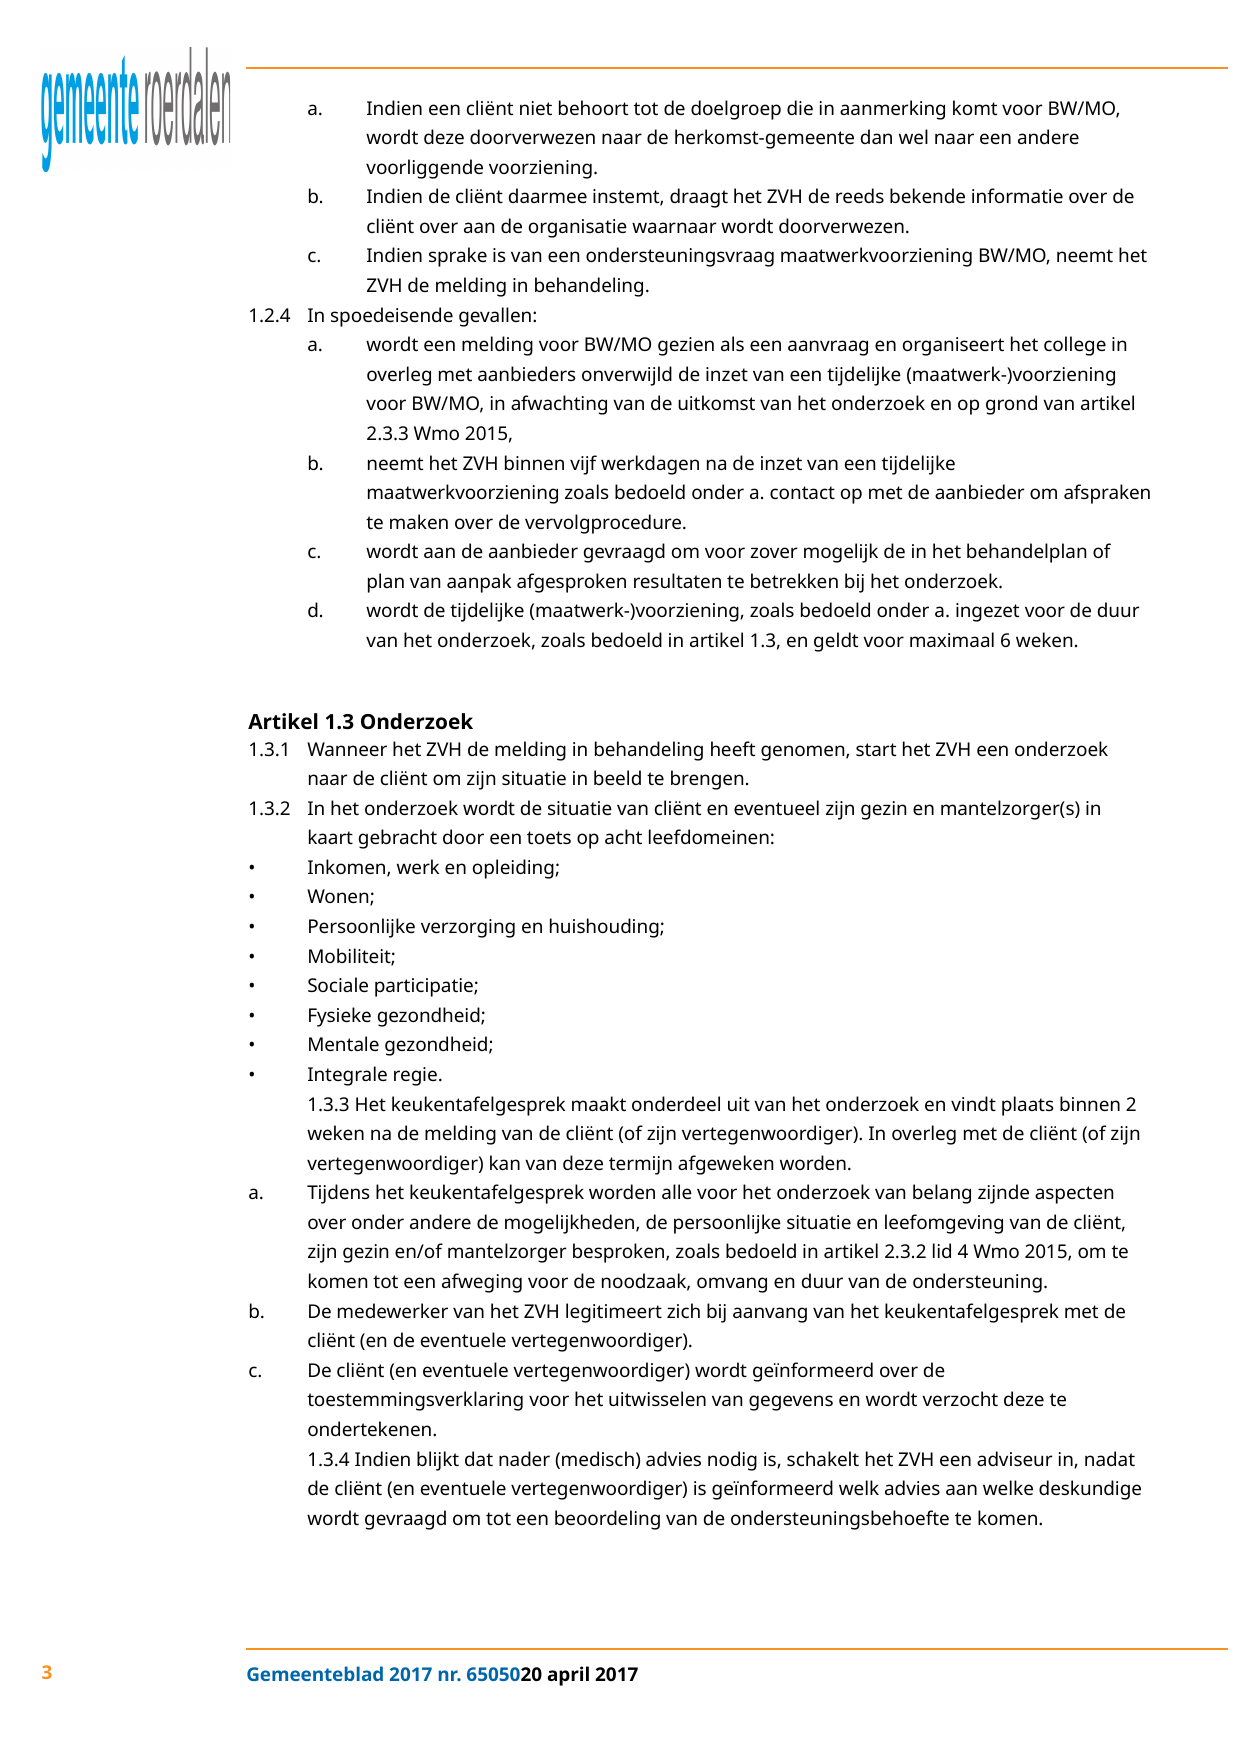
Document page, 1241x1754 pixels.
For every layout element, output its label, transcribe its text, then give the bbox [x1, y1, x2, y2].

list De medewerker van het ZVH legitimeert zich bij aanvang van het keukentafelgesprek met de cliënt (en de eventuele vertegenwoordiger). [248, 1298, 1152, 1353]
picture [41, 47, 231, 172]
list Wanneer het ZVH de melding in behandeling heeft genomen, start het ZVH een onderzoek naar de cliënt om zijn situatie in beeld te brengen. [248, 736, 1152, 791]
list Indien sprake is van een ondersteuningsvraag maatwerkvoorziening BW/MO, neemt het ZVH de melding in behandeling. [307, 243, 1152, 298]
list In het onderzoek wordt de situatie van cliënt en eventueel zijn gezin en mantelzorger(s) in kaart gebracht door een toets op acht leefdomeinen: [248, 795, 1152, 850]
list wordt een melding voor BW/MO gezien als een aanvraag en organiseert het college in overleg met aanbieders onverwijld de inzet van een tijdelijke (maatwerk-)voorziening voor BW/MO, in afwachting van de uitkomst van het onderzoek en op grond van artikel 2.3.3 Wmo 2015, [307, 331, 1152, 446]
list Persoonlijke verzorging en huishouding; [248, 913, 1152, 939]
list Sociale participatie; [248, 972, 1152, 998]
list wordt aan de aanbieder gevraagd om voor zover mogelijk de in het behandelplan of plan van aanpak afgesproken resultaten te betrekken bij het onderzoek. [307, 538, 1152, 594]
list Integrale regie. [248, 1061, 1152, 1087]
list 1.3.4 Indien blijkt dat nader (medisch) advies nodig is, schakelt het ZVH een adviseur in, nadat de cliënt (en eventuele vertegenwoordiger) is geïnformeerd welk advies aan welke deskundige wordt gevraagd om tot een beoordeling van de ondersteuningsbehoefte te komen. [248, 1446, 1152, 1531]
list wordt de tijdelijke (maatwerk-)voorziening, zoals bedoeld onder a. ingezet voor de duur van het onderzoek, zoals bedoeld in artikel 1.3, en geldt voor maximaal 6 weken. [307, 598, 1152, 653]
list In spoedeisende gevallen: [248, 302, 1152, 328]
list Wonen; [248, 884, 1152, 909]
list Inkomen, werk en opleiding; [248, 854, 1152, 880]
list Fysieke gezondheid; [248, 1002, 1152, 1028]
list De cliënt (en eventuele vertegenwoordiger) wordt geïnformeerd over de toestemmingsverklaring voor het uitwisselen van gegevens en wordt verzocht deze te ondertekenen. [248, 1357, 1152, 1442]
list 1.3.3 Het keukentafelgesprek maakt onderdeel uit van het onderzoek en vindt plaats binnen 2 weken na de melding van de cliënt (of zijn vertegenwoordiger). In overleg met de cliënt (of zijn vertegenwoordiger) kan van deze termijn afgeweken worden. [248, 1091, 1152, 1176]
list neemt het ZVH binnen vijf werkdagen na de inzet van een tijdelijke maatwerkvoorziening zoals bedoeld onder a. contact op met de aanbieder om afspraken te maken over de vervolgprocedure. [307, 450, 1152, 535]
list Mentale gezondheid; [248, 1032, 1152, 1057]
picture [41, 134, 48, 172]
text Artikel 1.3 Onderzoek [248, 707, 1152, 736]
list Indien de cliënt daarmee instemt, draagt het ZVH de reeds bekende informatie over de cliënt over aan de organisatie waarnaar wordt doorverwezen. [307, 183, 1152, 239]
list Mobiliteit; [248, 943, 1152, 968]
list Indien een cliënt niet behoort tot de doelgroep die in aanmerking komt voor BW/MO, wordt deze doorverwezen naar de herkomst-gemeente dan wel naar een andere voorliggende voorziening. [307, 95, 1152, 180]
list Tijdens het keukentafelgesprek worden alle voor het onderzoek van belang zijnde aspecten over onder andere de mogelijkheden, de persoonlijke situatie en leefomgeving van de cliënt, zijn gezin en/of mantelzorger besproken, zoals bedoeld in artikel 2.3.2 lid 4 Wmo 2015, om te komen tot een afweging voor de noodzaak, omvang en duur van de ondersteuning. [248, 1179, 1152, 1294]
